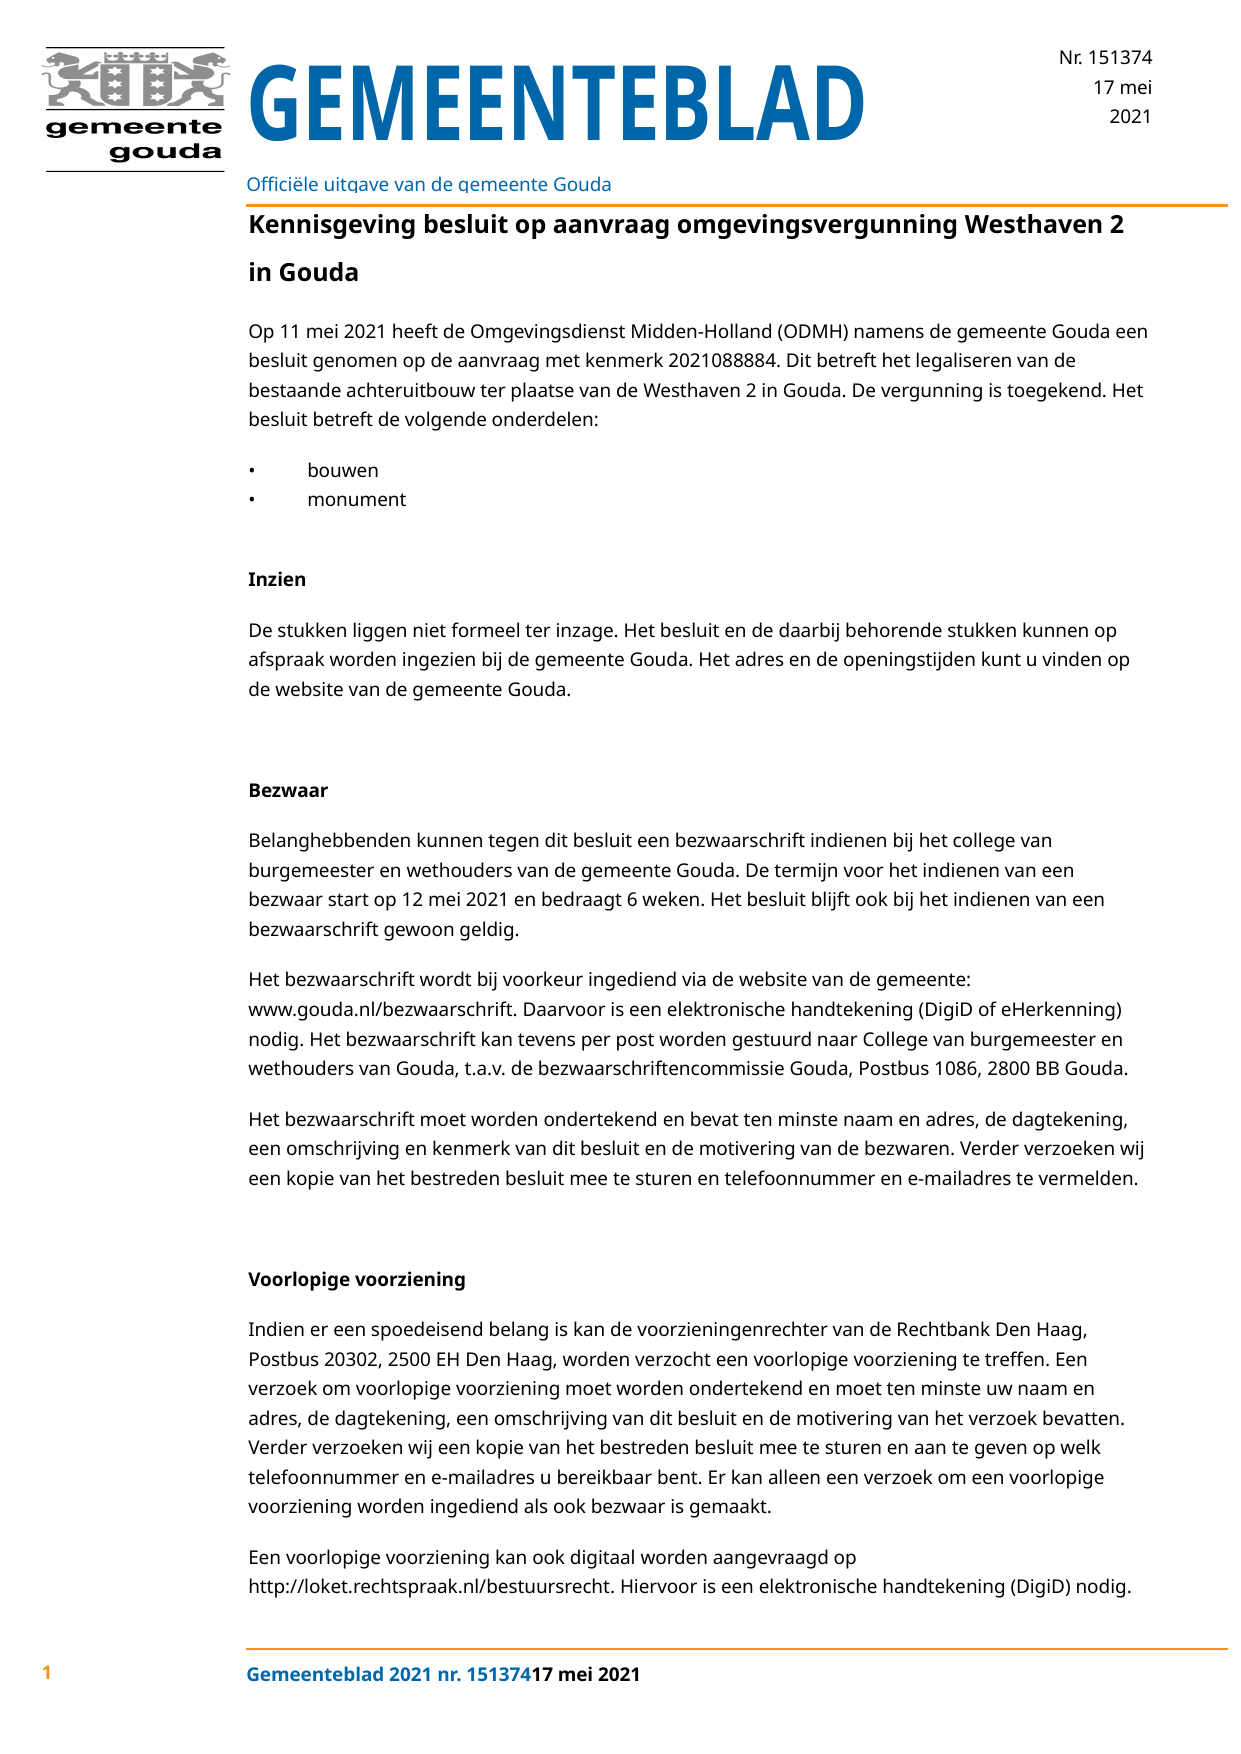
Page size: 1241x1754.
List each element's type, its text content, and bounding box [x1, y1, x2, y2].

picture [41, 47, 231, 172]
text Bezwaar [248, 777, 1152, 803]
list monument [248, 487, 1152, 512]
text Indien er een spoedeisend belang is kan de voorzieningenrechter van de Rechtbank Den Haag, Postbus 20302, 2500 EH Den Haag, worden verzocht een voorlopige voorziening te treffen. Een verzoek om voorlopige voorziening moet worden ondertekend en moet ten minste uw naam en adres, de dagtekening, een omschrijving van dit besluit en de motivering van het verzoek bevatten. Verder verzoeken wij een kopie van het bestreden besluit mee te sturen en aan te geven op welk telefoonnummer en e-mailadres u bereikbaar bent. Er kan alleen een verzoek om een voorlopige voorziening worden ingediend als ook bezwaar is gemaakt. [248, 1316, 1152, 1519]
text Belanghebbenden kunnen tegen dit besluit een bezwaarschrift indienen bij het college van burgemeester en wethouders van de gemeente Gouda. De termijn voor het indienen van een bezwaar start op 12 mei 2021 en bedraagt 6 weken. Het besluit blijft ook bij het indienen van een bezwaarschrift gewoon geldig. [248, 827, 1152, 942]
text Een voorlopige voorziening kan ook digitaal worden aangevraagd op http://loket.rechtspraak.nl/bestuursrecht. Hiervoor is een elektronische handtekening (DigiD) nodig. [248, 1544, 1152, 1599]
text Voorlopige voorziening [248, 1266, 1152, 1292]
text Op 11 mei 2021 heeft de Omgevingsdienst Midden-Holland (ODMH) namens de gemeente Gouda een besluit genomen op de aanvraag met kenmerk 2021088884. Dit betreft het legaliseren van de bestaande achteruitbouw ter plaatse van de Westhaven 2 in Gouda. De vergunning is toegekend. Het besluit betreft de volgende onderdelen: [248, 318, 1152, 432]
text Het bezwaarschrift moet worden ondertekend en bevat ten minste naam en adres, de dagtekening, een omschrijving en kenmerk van dit besluit en de motivering van de bezwaren. Verder verzoeken wij een kopie van het bestreden besluit mee te sturen en telefoonnummer en e-mailadres te vermelden. [248, 1106, 1152, 1191]
text Kennisgeving besluit op aanvraag omgevingsvergunning Westhaven 2 in Gouda [248, 207, 1152, 288]
text De stukken liggen niet formeel ter inzage. Het besluit en de daarbij behorende stukken kunnen op afspraak worden ingezien bij de gemeente Gouda. Het adres en de openingstijden kunt u vinden op de website van de gemeente Gouda. [248, 617, 1152, 702]
text Inzien [248, 567, 1152, 592]
list bouwen [248, 457, 1152, 483]
text Het bezwaarschrift wordt bij voorkeur ingediend via de website van de gemeente: www.gouda.nl/bezwaarschrift. Daarvoor is een elektronische handtekening (DigiD of eHerkenning) nodig. Het bezwaarschrift kan tevens per post worden gestuurd naar College van burgemeester en wethouders van Gouda, t.a.v. de bezwaarschriftencommissie Gouda, Postbus 1086, 2800 BB Gouda. [248, 967, 1152, 1081]
